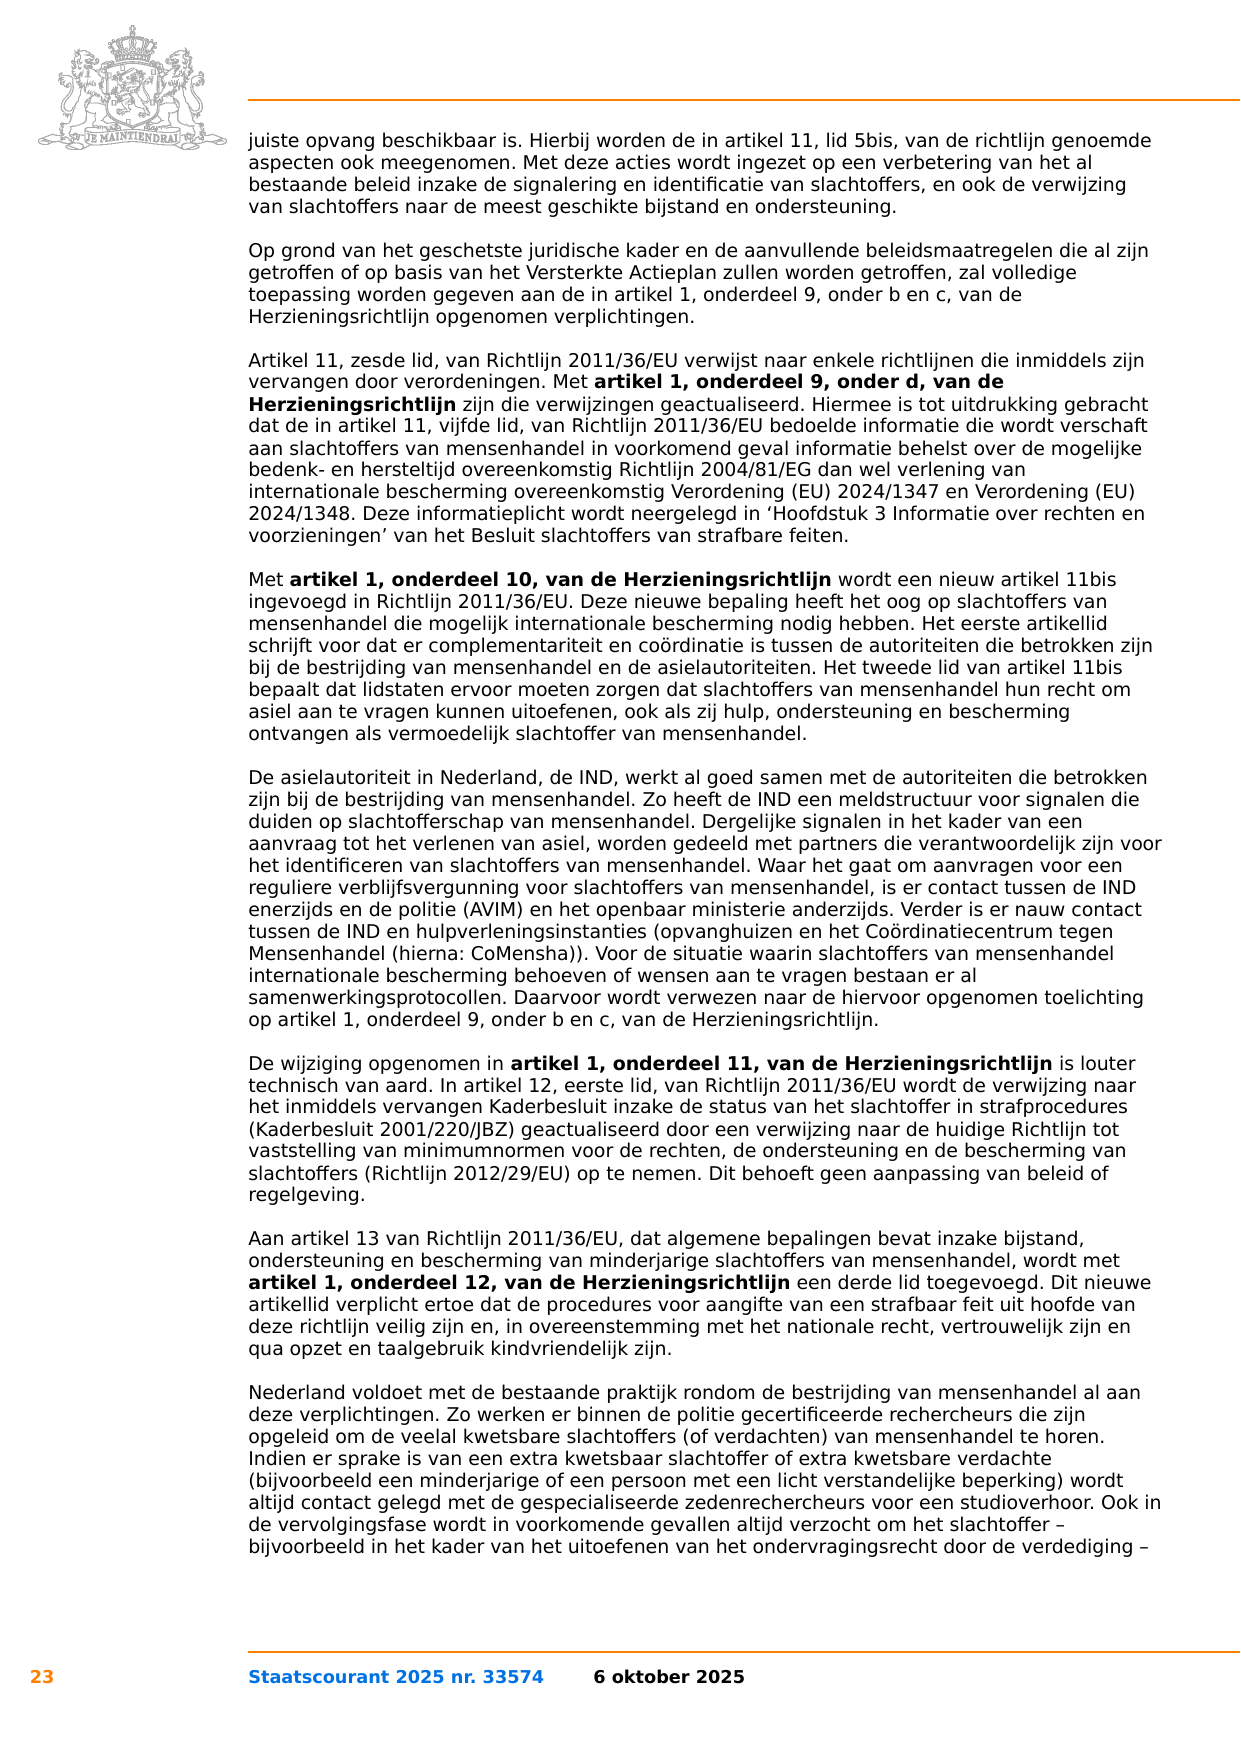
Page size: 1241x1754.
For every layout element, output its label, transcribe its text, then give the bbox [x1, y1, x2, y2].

text Artikel 11, zesde lid, van Richtlijn 2011/36/EU verwijst naar enkele richtlijnen die inmiddels zijn vervangen door verordeningen. Met artikel 1, onderdeel 9, onder d, van de Herzieningsrichtlijn zijn die verwijzingen geactualiseerd. Hiermee is tot uitdrukking gebracht dat de in artikel 11, vijfde lid, van Richtlijn 2011/36/EU bedoelde informatie die wordt verschaft aan slachtoffers van mensenhandel in voorkomend geval informatie behelst over de mogelijke bedenk- en hersteltijd overeenkomstig Richtlijn 2004/81/EG dan wel verlening van internationale bescherming overeenkomstig Verordening (EU) 2024/1347 en Verordening (EU) 2024/1348. Deze informatieplicht wordt neergelegd in ‘Hoofdstuk 3 Informatie over rechten en voorzieningen’ van het Besluit slachtoffers van strafbare feiten. [248, 349, 1163, 547]
text juiste opvang beschikbaar is. Hierbij worden de in artikel 11, lid 5bis, van de richtlijn genoemde aspecten ook meegenomen. Met deze acties wordt ingezet op een verbetering van het al bestaande beleid inzake de signalering en identificatie van slachtoffers, en ook de verwijzing van slachtoffers naar de meest geschikte bijstand en ondersteuning. [248, 130, 1163, 218]
text De asielautoriteit in Nederland, de IND, werkt al goed samen met de autoriteiten die betrokken zijn bij de bestrijding van mensenhandel. Zo heeft de IND een meldstructuur voor signalen die duiden op slachtofferschap van mensenhandel. Dergelijke signalen in het kader van een aanvraag tot het verlenen van asiel, worden gedeeld met partners die verantwoordelijk zijn voor het identificeren van slachtoffers van mensenhandel. Waar het gaat om aanvragen voor een reguliere verblijfsvergunning voor slachtoffers van mensenhandel, is er contact tussen de IND enerzijds en de politie (AVIM) en het openbaar ministerie anderzijds. Verder is er nauw contact tussen de IND en hulpverleningsinstanties (opvanghuizen en het Coördinatiecentrum tegen Mensenhandel (hierna: CoMensha)). Voor de situatie waarin slachtoffers van mensenhandel internationale bescherming behoeven of wensen aan te vragen bestaan er al samenwerkingsprotocollen. Daarvoor wordt verwezen naar de hiervoor opgenomen toelichting op artikel 1, onderdeel 9, onder b en c, van de Herzieningsrichtlijn. [248, 767, 1163, 1031]
text Met artikel 1, onderdeel 10, van de Herzieningsrichtlijn wordt een nieuw artikel 11bis ingevoegd in Richtlijn 2011/36/EU. Deze nieuwe bepaling heeft het oog op slachtoffers van mensenhandel die mogelijk internationale bescherming nodig hebben. Het eerste artikellid schrijft voor dat er complementariteit en coördinatie is tussen de autoriteiten die betrokken zijn bij de bestrijding van mensenhandel en de asielautoriteiten. Het tweede lid van artikel 11bis bepaalt dat lidstaten ervoor moeten zorgen dat slachtoffers van mensenhandel hun recht om asiel aan te vragen kunnen uitoefenen, ook als zij hulp, ondersteuning en bescherming ontvangen als vermoedelijk slachtoffer van mensenhandel. [248, 569, 1163, 745]
text Op grond van het geschetste juridische kader en de aanvullende beleidsmaatregelen die al zijn getroffen of op basis van het Versterkte Actieplan zullen worden getroffen, zal volledige toepassing worden gegeven aan de in artikel 1, onderdeel 9, onder b en c, van de Herzieningsrichtlijn opgenomen verplichtingen. [248, 240, 1163, 328]
picture [38, 25, 227, 150]
text De wijziging opgenomen in artikel 1, onderdeel 11, van de Herzieningsrichtlijn is louter technisch van aard. In artikel 12, eerste lid, van Richtlijn 2011/36/EU wordt de verwijzing naar het inmiddels vervangen Kaderbesluit inzake de status van het slachtoffer in strafprocedures (Kaderbesluit 2001/220/JBZ) geactualiseerd door een verwijzing naar de huidige Richtlijn tot vaststelling van minimumnormen voor de rechten, de ondersteuning en de bescherming van slachtoffers (Richtlijn 2012/29/EU) op te nemen. Dit behoeft geen aanpassing van beleid of regelgeving. [248, 1052, 1163, 1206]
text Nederland voldoet met de bestaande praktijk rondom de bestrijding van mensenhandel al aan deze verplichtingen. Zo werken er binnen de politie gecertificeerde rechercheurs die zijn opgeleid om de veelal kwetsbare slachtoffers (of verdachten) van mensenhandel te horen. Indien er sprake is van een extra kwetsbaar slachtoffer of extra kwetsbare verdachte (bijvoorbeeld een minderjarige of een persoon met een licht verstandelijke beperking) wordt altijd contact gelegd met de gespecialiseerde zedenrechercheurs voor een studioverhoor. Ook in de vervolgingsfase wordt in voorkomende gevallen altijd verzocht om het slachtoffer – bijvoorbeeld in het kader van het uitoefenen van het ondervragingsrecht door de verdediging – [248, 1382, 1163, 1558]
text Aan artikel 13 van Richtlijn 2011/36/EU, dat algemene bepalingen bevat inzake bijstand, ondersteuning en bescherming van minderjarige slachtoffers van mensenhandel, wordt met artikel 1, onderdeel 12, van de Herzieningsrichtlijn een derde lid toegevoegd. Dit nieuwe artikellid verplicht ertoe dat de procedures voor aangifte van een strafbaar feit uit hoofde van deze richtlijn veilig zijn en, in overeenstemming met het nationale recht, vertrouwelijk zijn en qua opzet en taalgebruik kindvriendelijk zijn. [248, 1228, 1163, 1360]
